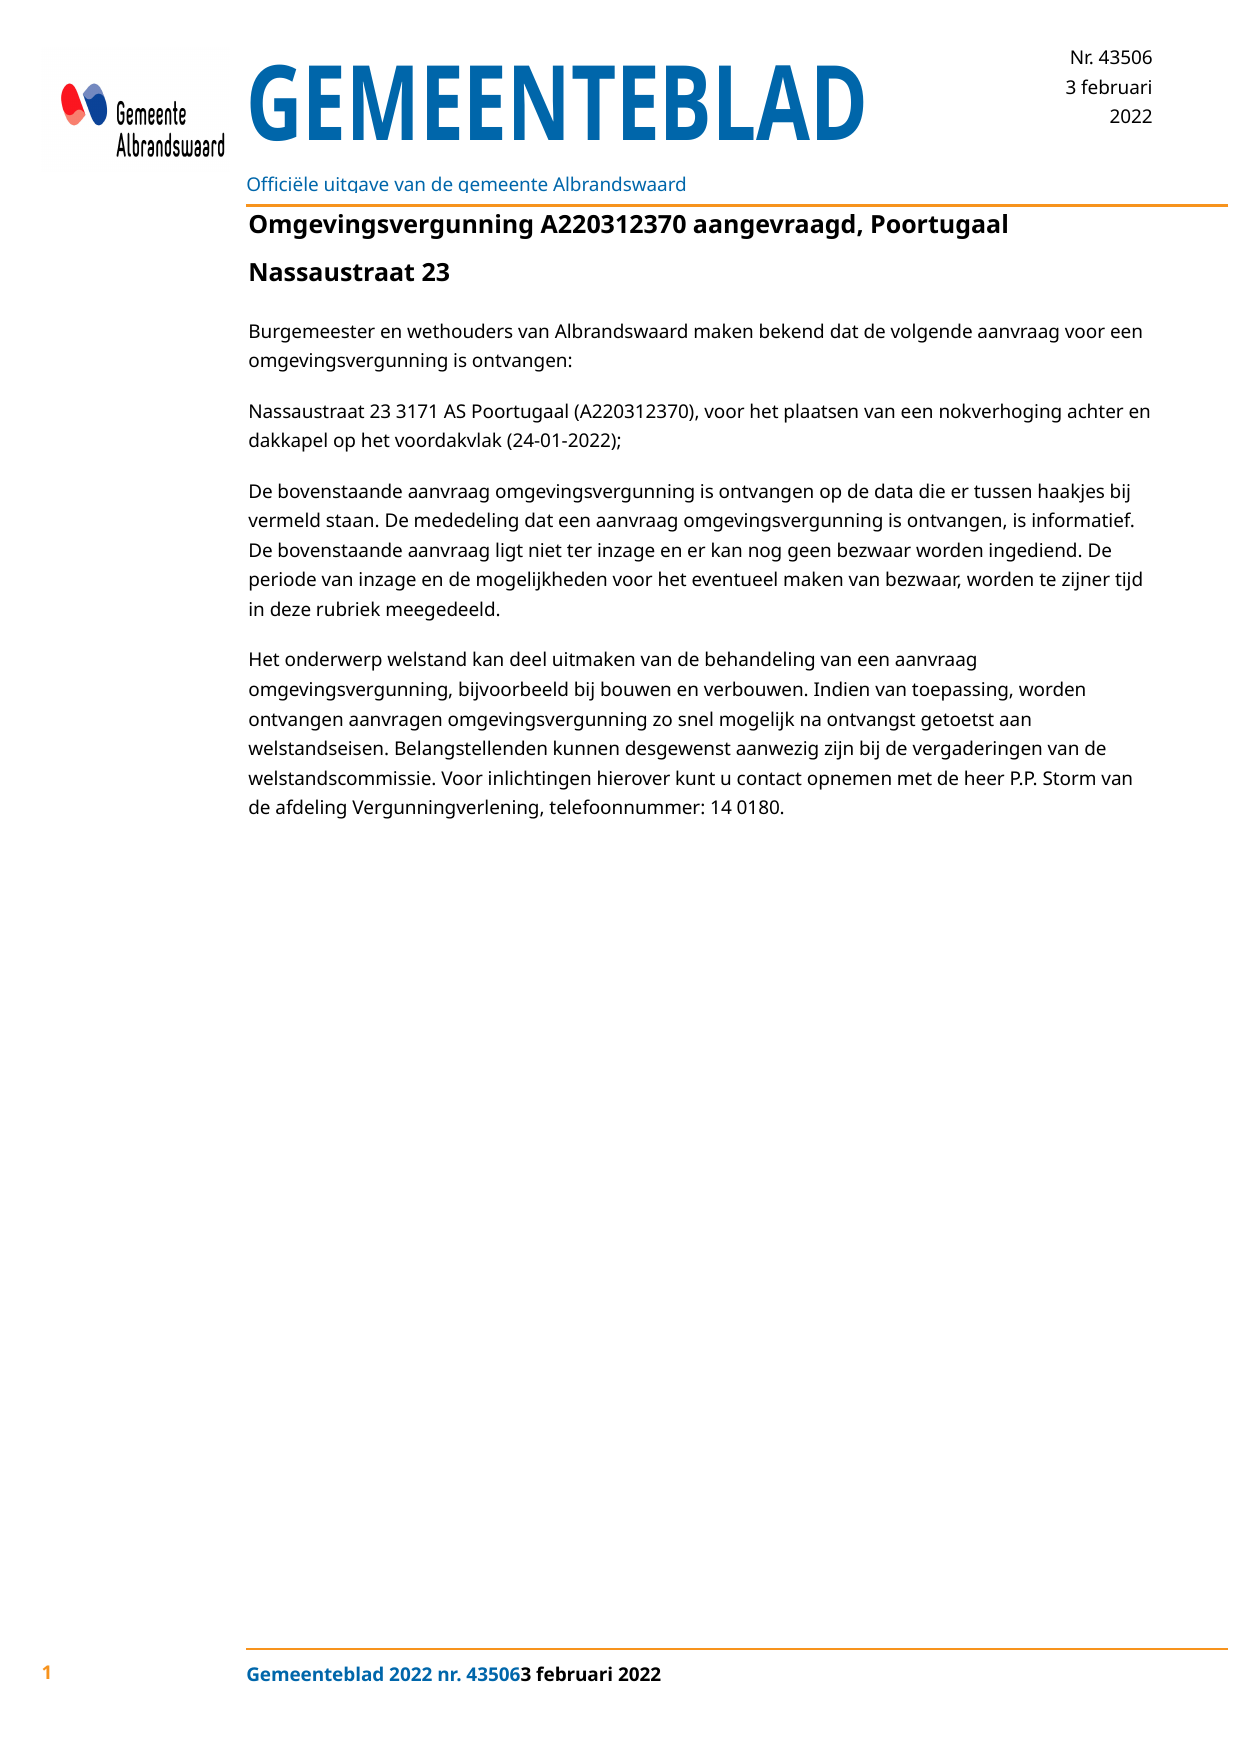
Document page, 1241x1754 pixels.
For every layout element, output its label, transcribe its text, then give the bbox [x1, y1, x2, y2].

text De bovenstaande aanvraag omgevingsvergunning is ontvangen op de data die er tussen haakjes bij vermeld staan. De mededeling dat een aanvraag omgevingsvergunning is ontvangen, is informatief. De bovenstaande aanvraag ligt niet ter inzage en er kan nog geen bezwaar worden ingediend. De periode van inzage en de mogelijkheden voor het eventueel maken van bezwaar, worden te zijner tijd in deze rubriek meegedeeld. [248, 478, 1152, 622]
picture [41, 47, 231, 172]
text Nassaustraat 23 3171 AS Poortugaal (A220312370), voor het plaatsen van een nokverhoging achter en dakkapel op het voordakvlak (24-01-2022); [248, 398, 1152, 453]
text Omgevingsvergunning A220312370 aangevraagd, Poortugaal Nassaustraat 23 [248, 207, 1152, 288]
text Het onderwerp welstand kan deel uitmaken van de behandeling van een aanvraag omgevingsvergunning, bijvoorbeeld bij bouwen en verbouwen. Indien van toepassing, worden ontvangen aanvragen omgevingsvergunning zo snel mogelijk na ontvangst getoetst aan welstandseisen. Belangstellenden kunnen desgewenst aanwezig zijn bij de vergaderingen van de welstandscommissie. Voor inlichtingen hierover kunt u contact opnemen met de heer P.P. Storm van de afdeling Vergunningverlening, telefoonnummer: 14 0180. [248, 647, 1152, 820]
text Burgemeester en wethouders van Albrandswaard maken bekend dat de volgende aanvraag voor een omgevingsvergunning is ontvangen: [248, 318, 1152, 373]
